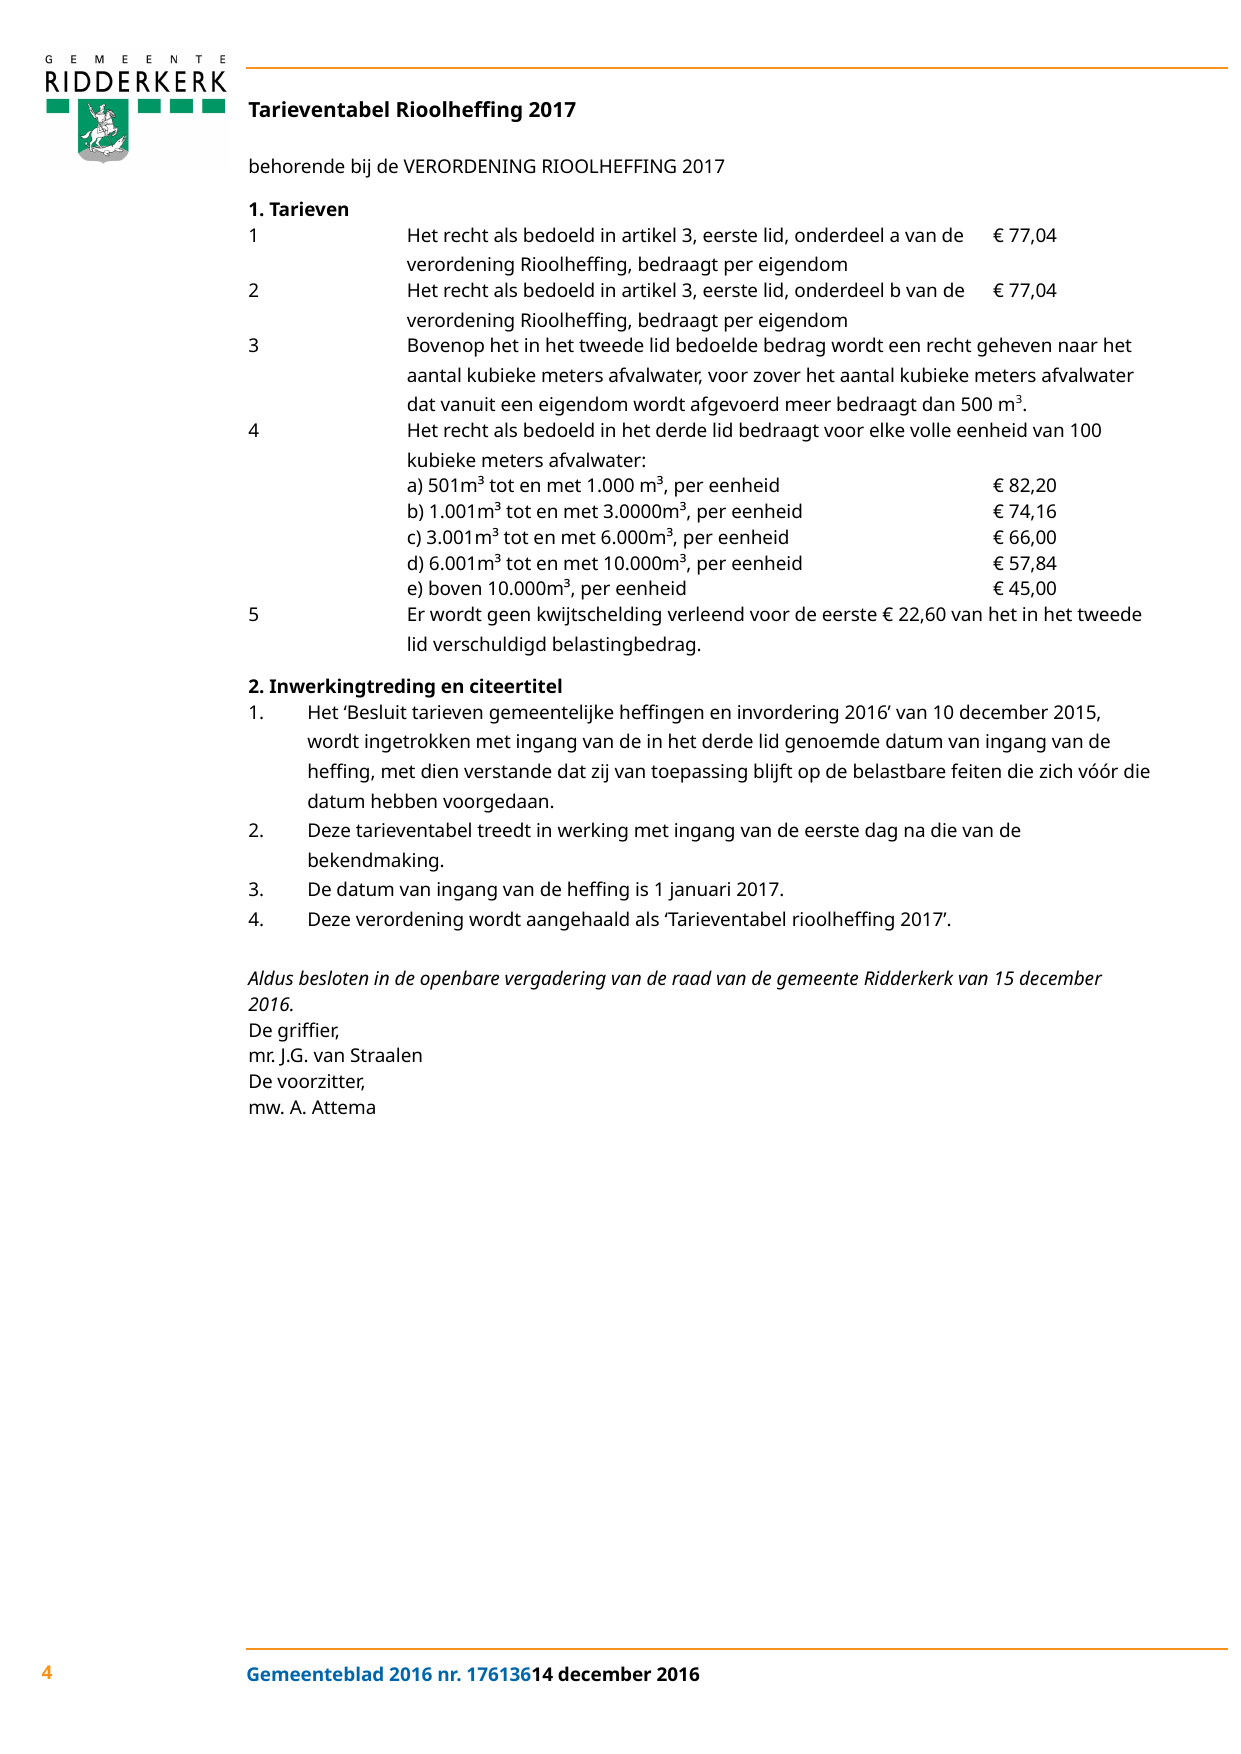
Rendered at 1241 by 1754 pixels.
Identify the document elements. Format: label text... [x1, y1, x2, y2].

text 1. Tarieven [248, 196, 1152, 222]
table_header Het recht als bedoeld in artikel 3, eerste lid, onderdeel a van de verordening Rioolheffing, bedraagt per eigendom [407, 222, 993, 277]
text De voorzitter, [248, 1068, 1152, 1094]
table_cell d) 6.001m³ tot en met 10.000m³, per eenheid [407, 550, 993, 576]
table_cell c) 3.001m³ tot en met 6.000m³, per eenheid [407, 524, 993, 550]
table_cell [248, 473, 407, 498]
table_cell b) 1.001m³ tot en met 3.0000m³, per eenheid [407, 499, 993, 524]
table_cell € 74,16 [993, 499, 1152, 524]
table_cell 2 [248, 277, 407, 332]
table_cell e) boven 10.000m³, per eenheid [407, 576, 993, 601]
table_header 1 [248, 222, 407, 277]
text Tarieventabel Rioolheffing 2017 [248, 95, 1152, 123]
table_cell 4 [248, 418, 407, 473]
table_cell [248, 550, 407, 576]
text mw. A. Attema [248, 1094, 1152, 1120]
table_cell € 57,84 [993, 550, 1152, 576]
table_cell a) 501m³ tot en met 1.000 m³, per eenheid [407, 473, 993, 498]
table_cell Bovenop het in het tweede lid bedoelde bedrag wordt een recht geheven naar het aantal kubieke meters afvalwater, voor zover het aantal kubieke meters afvalwater dat vanuit een eigendom wordt afgevoerd meer bedraagt dan 500 m3. [407, 333, 1152, 417]
list De datum van ingang van de heffing is 1 januari 2017. [248, 877, 1152, 902]
table_cell Het recht als bedoeld in artikel 3, eerste lid, onderdeel b van de verordening Rioolheffing, bedraagt per eigendom [407, 277, 993, 332]
list Deze tarieventabel treedt in werking met ingang van de eerste dag na die van de bekendmaking. [248, 817, 1152, 873]
text behorende bij de VERORDENING RIOOLHEFFING 2017 [248, 153, 1152, 179]
table_cell [248, 576, 407, 601]
text Aldus besloten in de openbare vergadering van de raad van de gemeente Ridderkerk van 15 december 2016. [248, 965, 1152, 1017]
table_cell € 66,00 [993, 524, 1152, 550]
text 2. Inwerkingtreding en citeertitel [248, 673, 1152, 699]
table_header € 77,04 [993, 222, 1152, 277]
table_cell 5 [248, 601, 407, 657]
table_cell [248, 524, 407, 550]
list Het ‘Besluit tarieven gemeentelijke heffingen en invordering 2016’ van 10 december 2015, wordt ingetrokken met ingang van de in het derde lid genoemde datum van ingang van de heffing, met dien verstande dat zij van toepassing blijft op de belastbare feiten die zich vóór die datum hebben voorgedaan. [248, 699, 1152, 814]
text mr. J.G. van Straalen [248, 1043, 1152, 1068]
table_cell € 45,00 [993, 576, 1152, 601]
table_cell € 82,20 [993, 473, 1152, 498]
table_cell 3 [248, 333, 407, 417]
table_cell Er wordt geen kwijtschelding verleend voor de eerste € 22,60 van het in het tweede lid verschuldigd belastingbedrag. [407, 601, 1152, 657]
list Deze verordening wordt aangehaald als ‘Tarieventabel rioolheffing 2017’. [248, 906, 1152, 932]
picture [41, 47, 231, 172]
table_cell [248, 499, 407, 524]
text De griffier, [248, 1017, 1152, 1043]
table_cell Het recht als bedoeld in het derde lid bedraagt voor elke volle eenheid van 100 kubieke meters afvalwater: [407, 418, 1152, 473]
table_cell € 77,04 [993, 277, 1152, 332]
